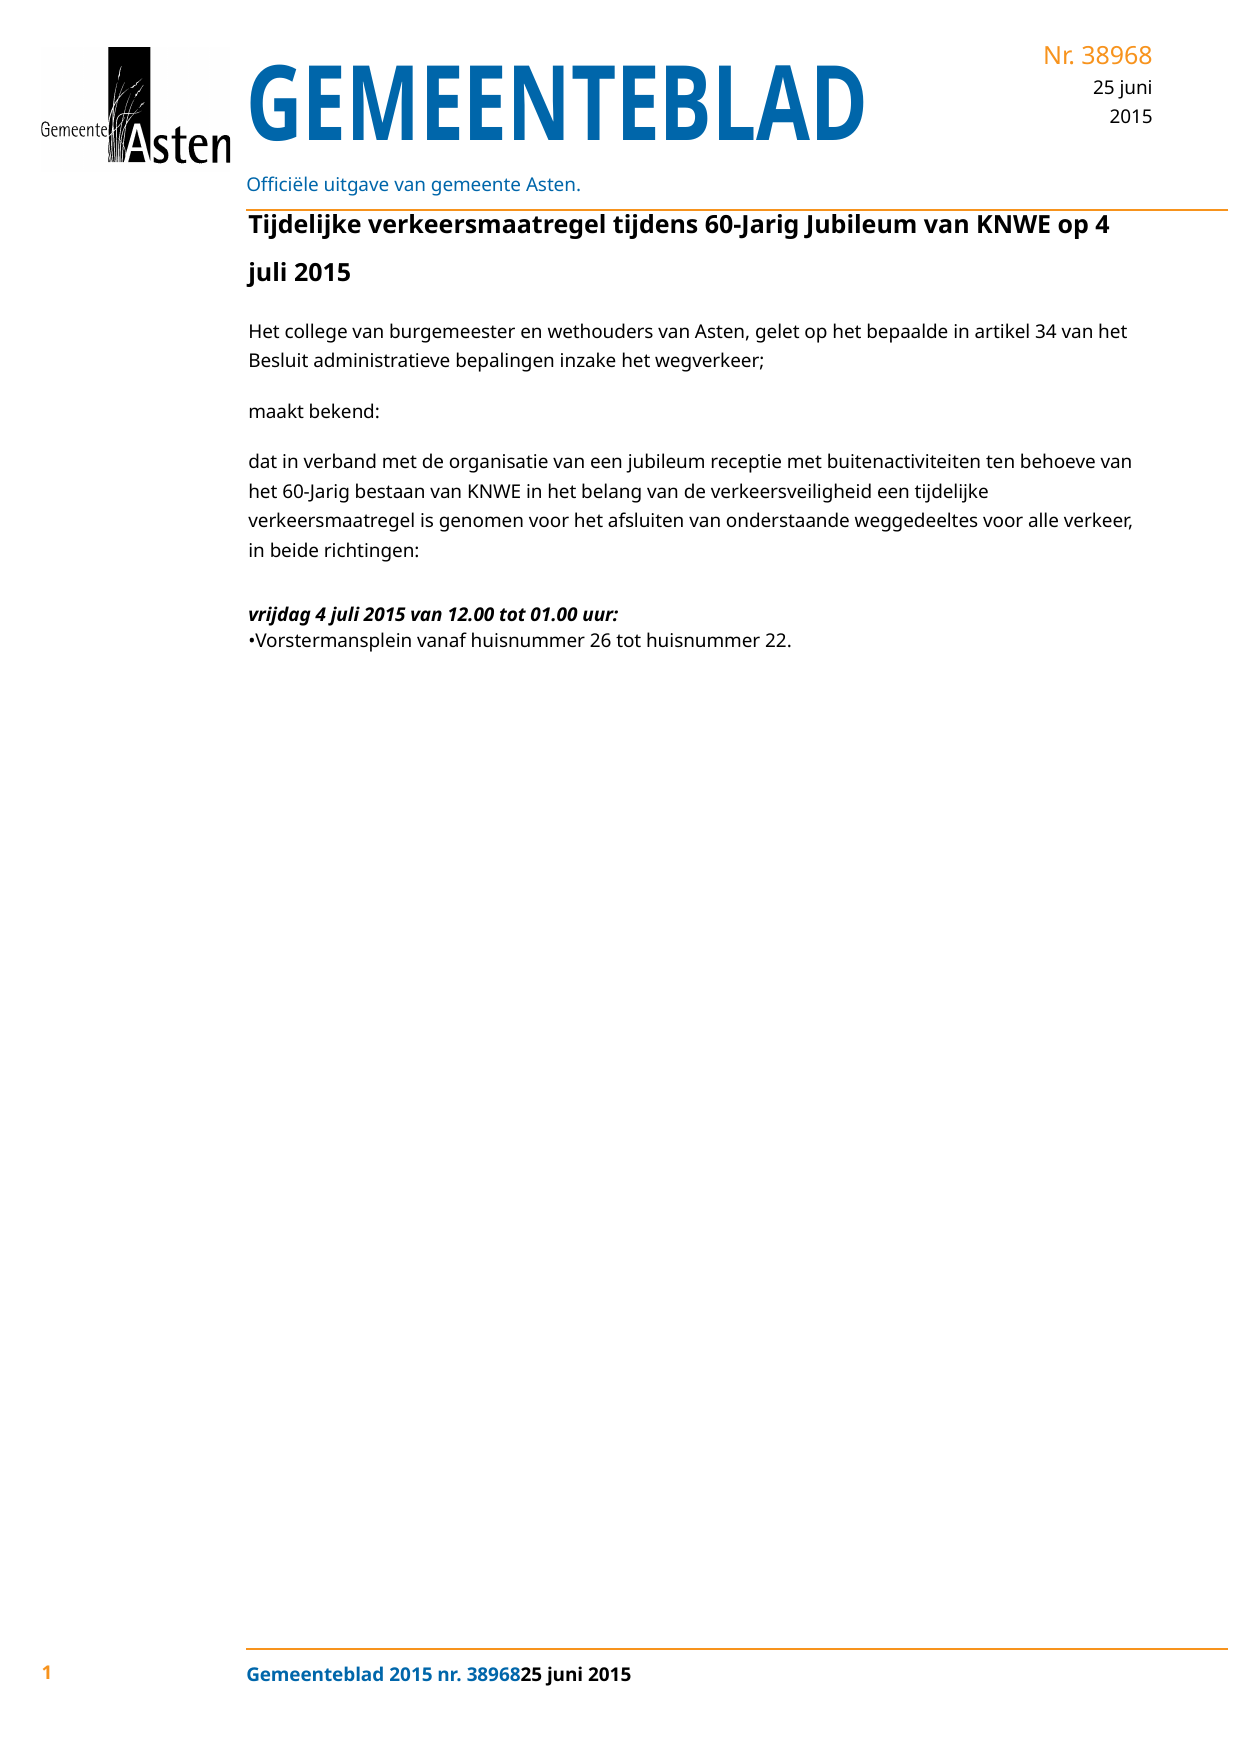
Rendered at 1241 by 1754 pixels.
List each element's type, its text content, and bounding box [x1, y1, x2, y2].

text •Vorstermansplein vanaf huisnummer 26 tot huisnummer 22. [248, 627, 1152, 652]
text maakt bekend: [248, 398, 1152, 424]
picture [41, 47, 231, 172]
text Het college van burgemeester en wethouders van Asten, gelet op het bepaalde in artikel 34 van het Besluit administratieve bepalingen inzake het wegverkeer; [248, 318, 1152, 373]
text vrijdag 4 juli 2015 van 12.00 tot 01.00 uur: [248, 601, 1152, 627]
text Tijdelijke verkeersmaatregel tijdens 60-Jarig Jubileum van KNWE op 4 juli 2015 [248, 211, 1152, 288]
text dat in verband met de organisatie van een jubileum receptie met buitenactiviteiten ten behoeve van het 60-Jarig bestaan van KNWE in het belang van de verkeersveiligheid een tijdelijke verkeersmaatregel is genomen voor het afsluiten van onderstaande weggedeeltes voor alle verkeer, in beide richtingen: [248, 448, 1152, 563]
